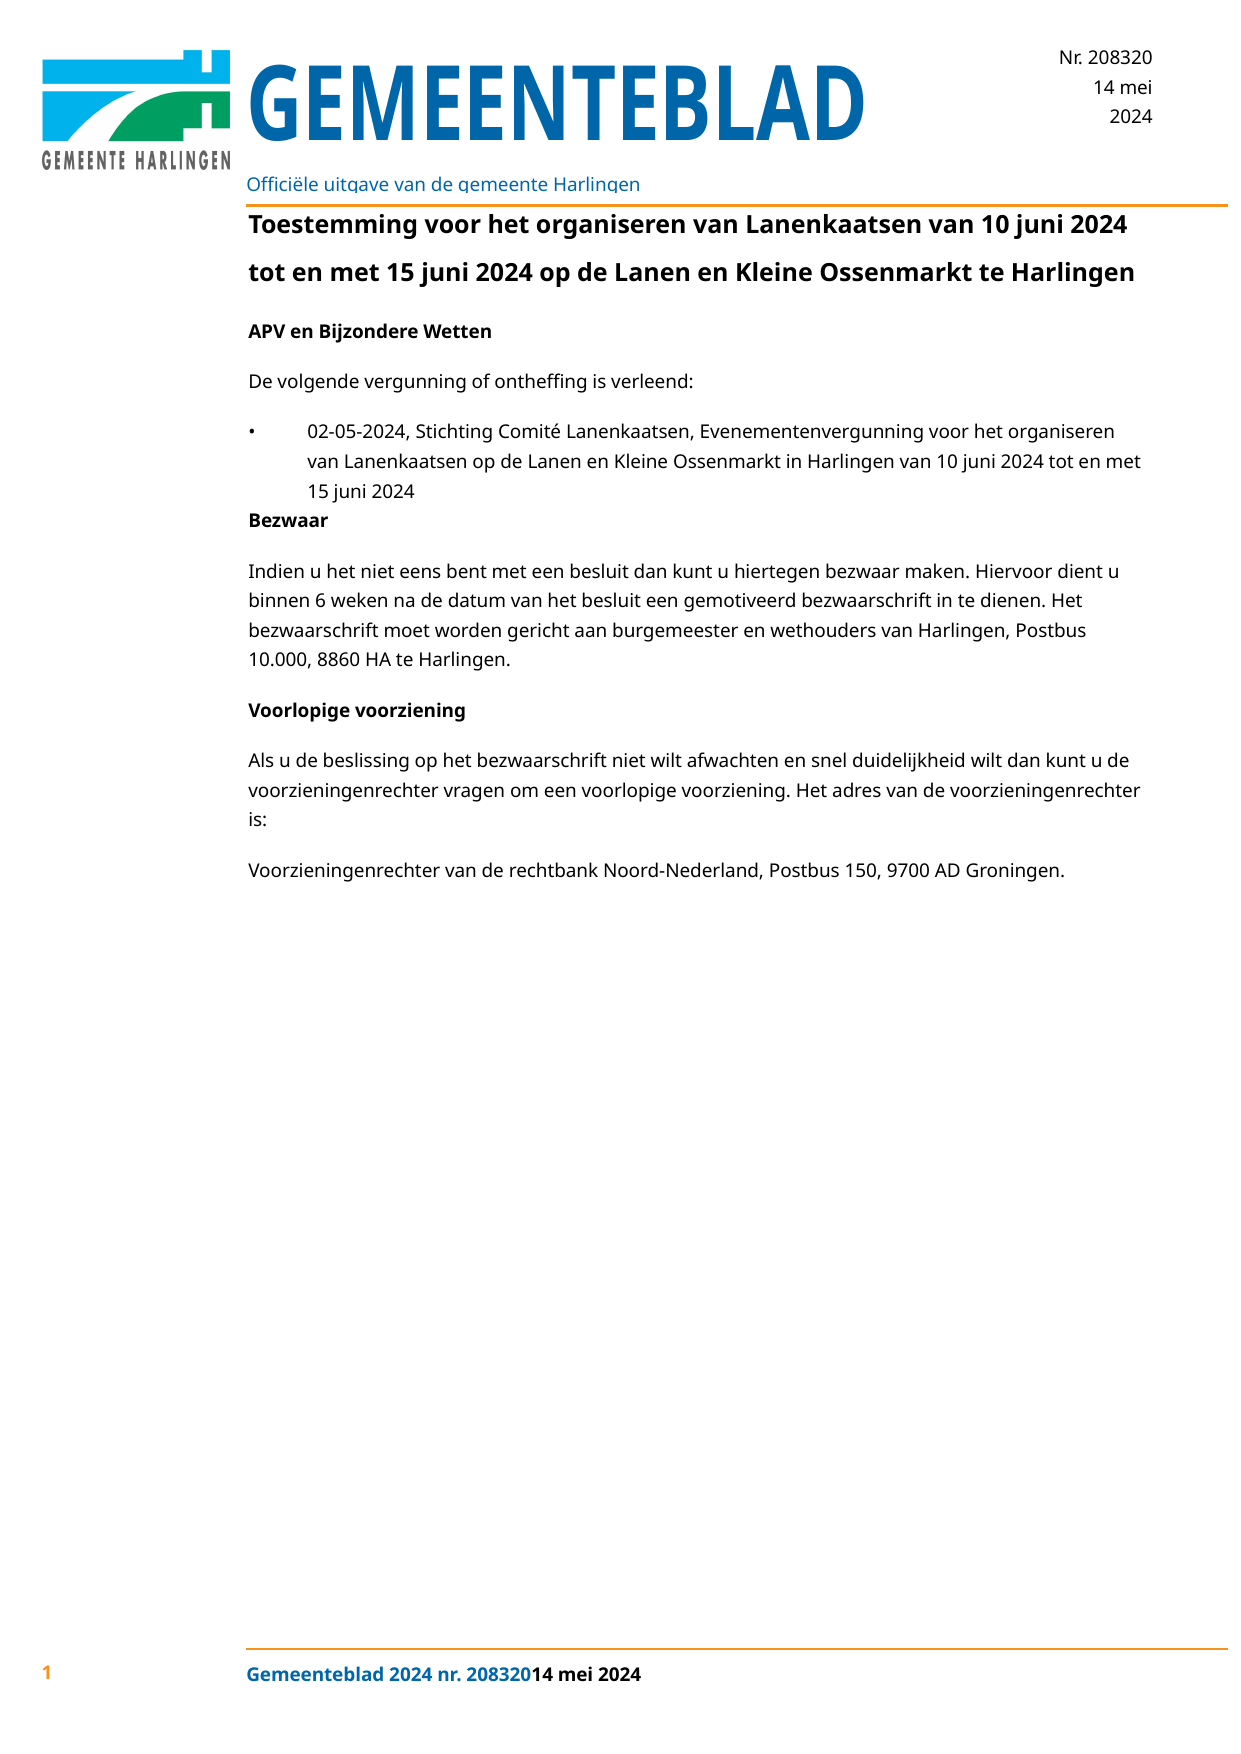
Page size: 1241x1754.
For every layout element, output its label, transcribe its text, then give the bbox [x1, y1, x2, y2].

text Als u de beslissing op het bezwaarschrift niet wilt afwachten en snel duidelijkheid wilt dan kunt u de voorzieningenrechter vragen om een voorlopige voorziening. Het adres van de voorzieningenrechter is: [248, 747, 1152, 832]
text Bezwaar [248, 507, 1152, 533]
text De volgende vergunning of ontheffing is verleend: [248, 368, 1152, 394]
text APV en Bijzondere Wetten [248, 318, 1152, 344]
text Voorlopige voorziening [248, 697, 1152, 723]
list 02-05-2024, Stichting Comité Lanenkaatsen, Evenementenvergunning voor het organiseren van Lanenkaatsen op de Lanen en Kleine Ossenmarkt in Harlingen van 10 juni 2024 tot en met 15 juni 2024 [248, 419, 1152, 504]
text Toestemming voor het organiseren van Lanenkaatsen van 10 juni 2024 tot en met 15 juni 2024 op de Lanen en Kleine Ossenmarkt te Harlingen [248, 207, 1152, 288]
text Indien u het niet eens bent met een besluit dan kunt u hiertegen bezwaar maken. Hiervoor dient u binnen 6 weken na de datum van het besluit een gemotiveerd bezwaarschrift in te dienen. Het bezwaarschrift moet worden gericht aan burgemeester en wethouders van Harlingen, Postbus 10.000, 8860 HA te Harlingen. [248, 558, 1152, 672]
text Voorzieningenrechter van de rechtbank Noord-Nederland, Postbus 150, 9700 AD Groningen. [248, 857, 1152, 883]
picture [41, 47, 231, 172]
